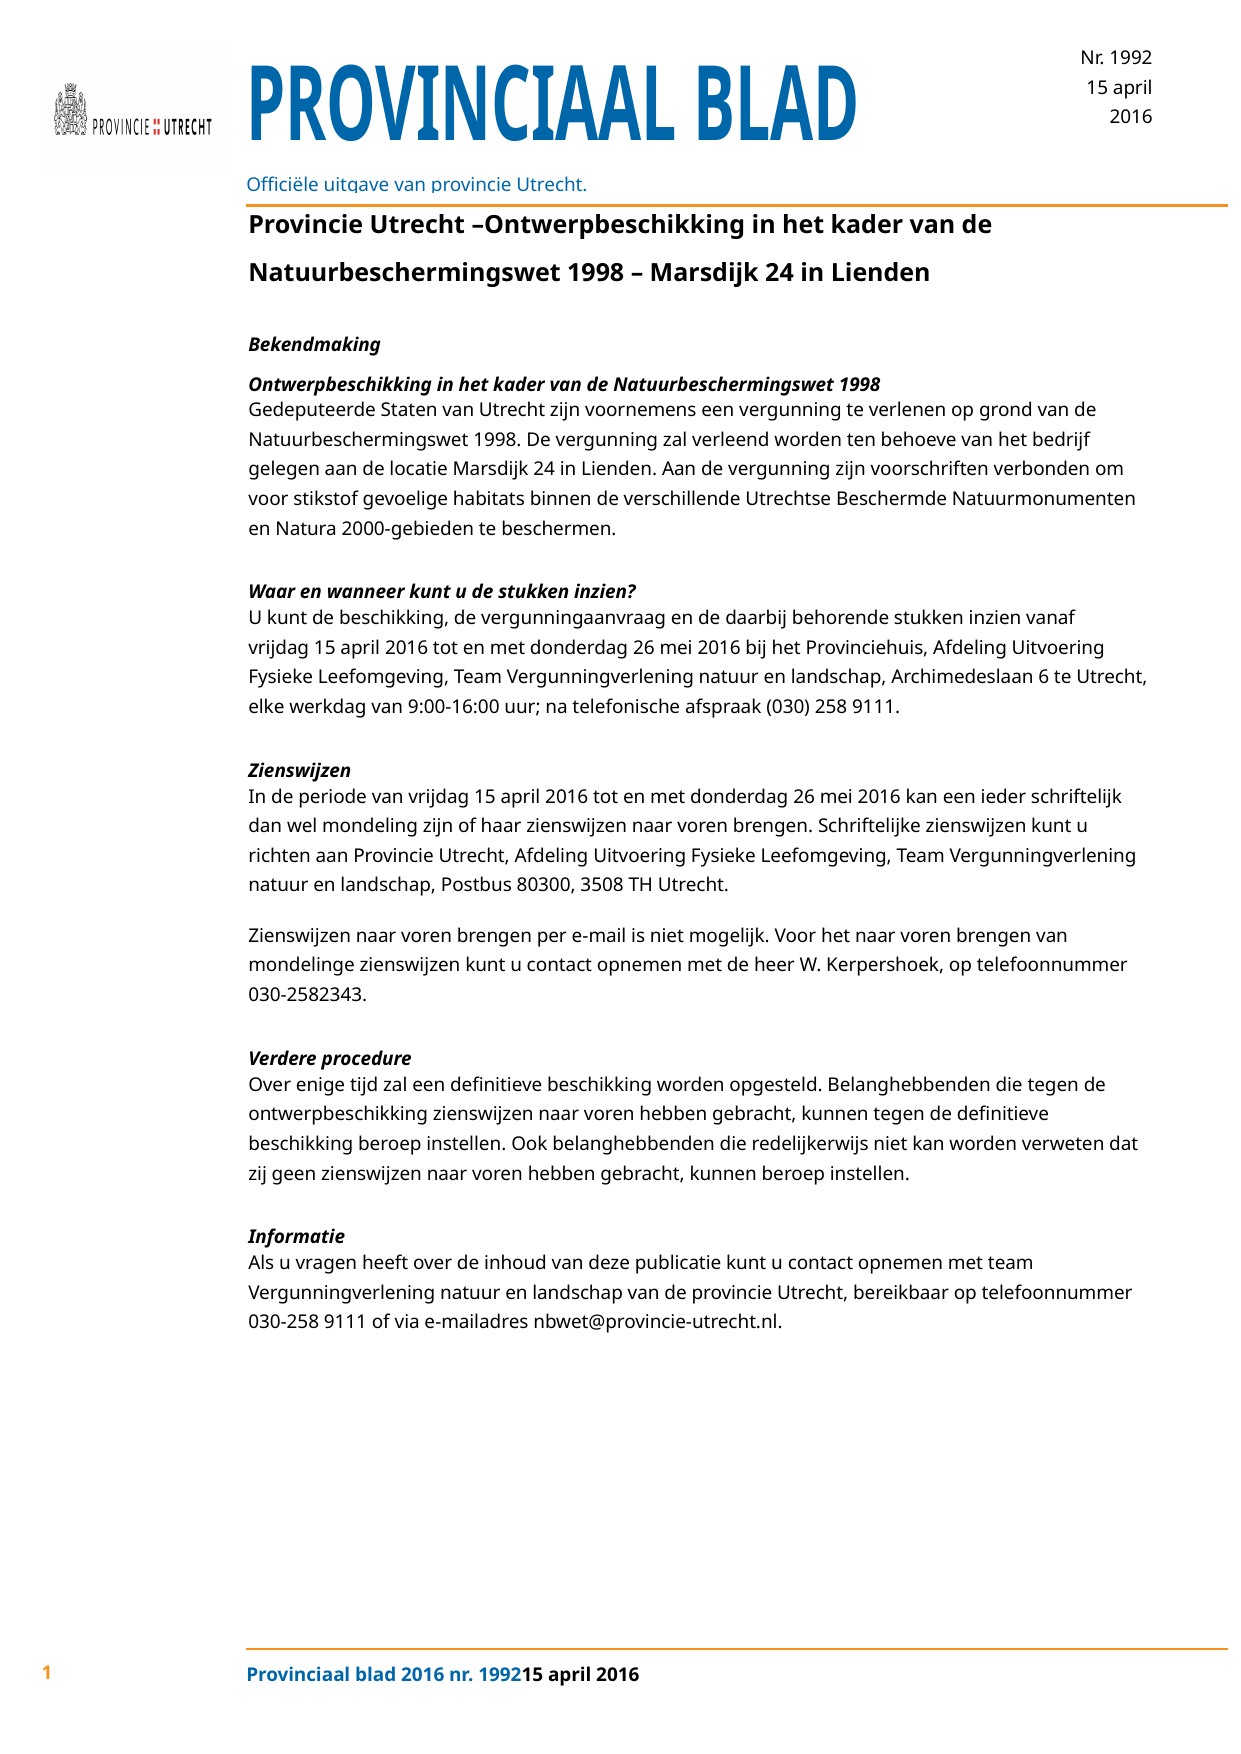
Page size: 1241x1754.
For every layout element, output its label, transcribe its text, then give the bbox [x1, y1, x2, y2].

text Over enige tijd zal een definitieve beschikking worden opgesteld. Belanghebbenden die tegen de ontwerpbeschikking zienswijzen naar voren hebben gebracht, kunnen tegen de definitieve beschikking beroep instellen. Ook belanghebbenden die redelijkerwijs niet kan worden verweten dat zij geen zienswijzen naar voren hebben gebracht, kunnen beroep instellen. [248, 1071, 1152, 1185]
text In de periode van vrijdag 15 april 2016 tot en met donderdag 26 mei 2016 kan een ieder schriftelijk dan wel mondeling zijn of haar zienswijzen naar voren brengen. Schriftelijke zienswijzen kunt u richten aan Provincie Utrecht, Afdeling Uitvoering Fysieke Leefomgeving, Team Vergunningverlening natuur en landschap, Postbus 80300, 3508 TH Utrecht. [248, 783, 1152, 897]
text Bekendmaking [248, 331, 1152, 357]
text Verdere procedure [248, 1045, 1152, 1071]
text Zienswijzen [248, 757, 1152, 783]
text Zienswijzen naar voren brengen per e-mail is niet mogelijk. Voor het naar voren brengen van mondelinge zienswijzen kunt u contact opnemen met de heer W. Kerpershoek, op telefoonnummer 030-2582343. [248, 922, 1152, 1007]
text Gedeputeerde Staten van Utrecht zijn voornemens een vergunning te verlenen op grond van de Natuurbeschermingswet 1998. De vergunning zal verleend worden ten behoeve van het bedrijf gelegen aan de locatie Marsdijk 24 in Lienden. Aan de vergunning zijn voorschriften verbonden om voor stikstof gevoelige habitats binnen de verschillende Utrechtse Beschermde Natuurmonumenten en Natura 2000-gebieden te beschermen. [248, 396, 1152, 541]
text Provincie Utrecht –Ontwerpbeschikking in het kader van de Natuurbeschermingswet 1998 – Marsdijk 24 in Lienden [248, 207, 1152, 288]
text U kunt de beschikking, de vergunningaanvraag en de daarbij behorende stukken inzien vanaf vrijdag 15 april 2016 tot en met donderdag 26 mei 2016 bij het Provinciehuis, Afdeling Uitvoering Fysieke Leefomgeving, Team Vergunningverlening natuur en landschap, Archimedeslaan 6 te Utrecht, elke werkdag van 9:00-16:00 uur; na telefonische afspraak (030) 258 9111. [248, 604, 1152, 719]
text Waar en wanneer kunt u de stukken inzien? [248, 579, 1152, 604]
text Als u vragen heeft over de inhoud van deze publicatie kunt u contact opnemen met team Vergunningverlening natuur en landschap van de provincie Utrecht, bereikbaar op telefoonnummer 030-258 9111 of via e-mailadres nbwet@provincie-utrecht.nl. [248, 1249, 1152, 1334]
text Informatie [248, 1224, 1152, 1249]
text Ontwerpbeschikking in het kader van de Natuurbeschermingswet 1998 [248, 371, 1152, 396]
picture [41, 47, 231, 172]
